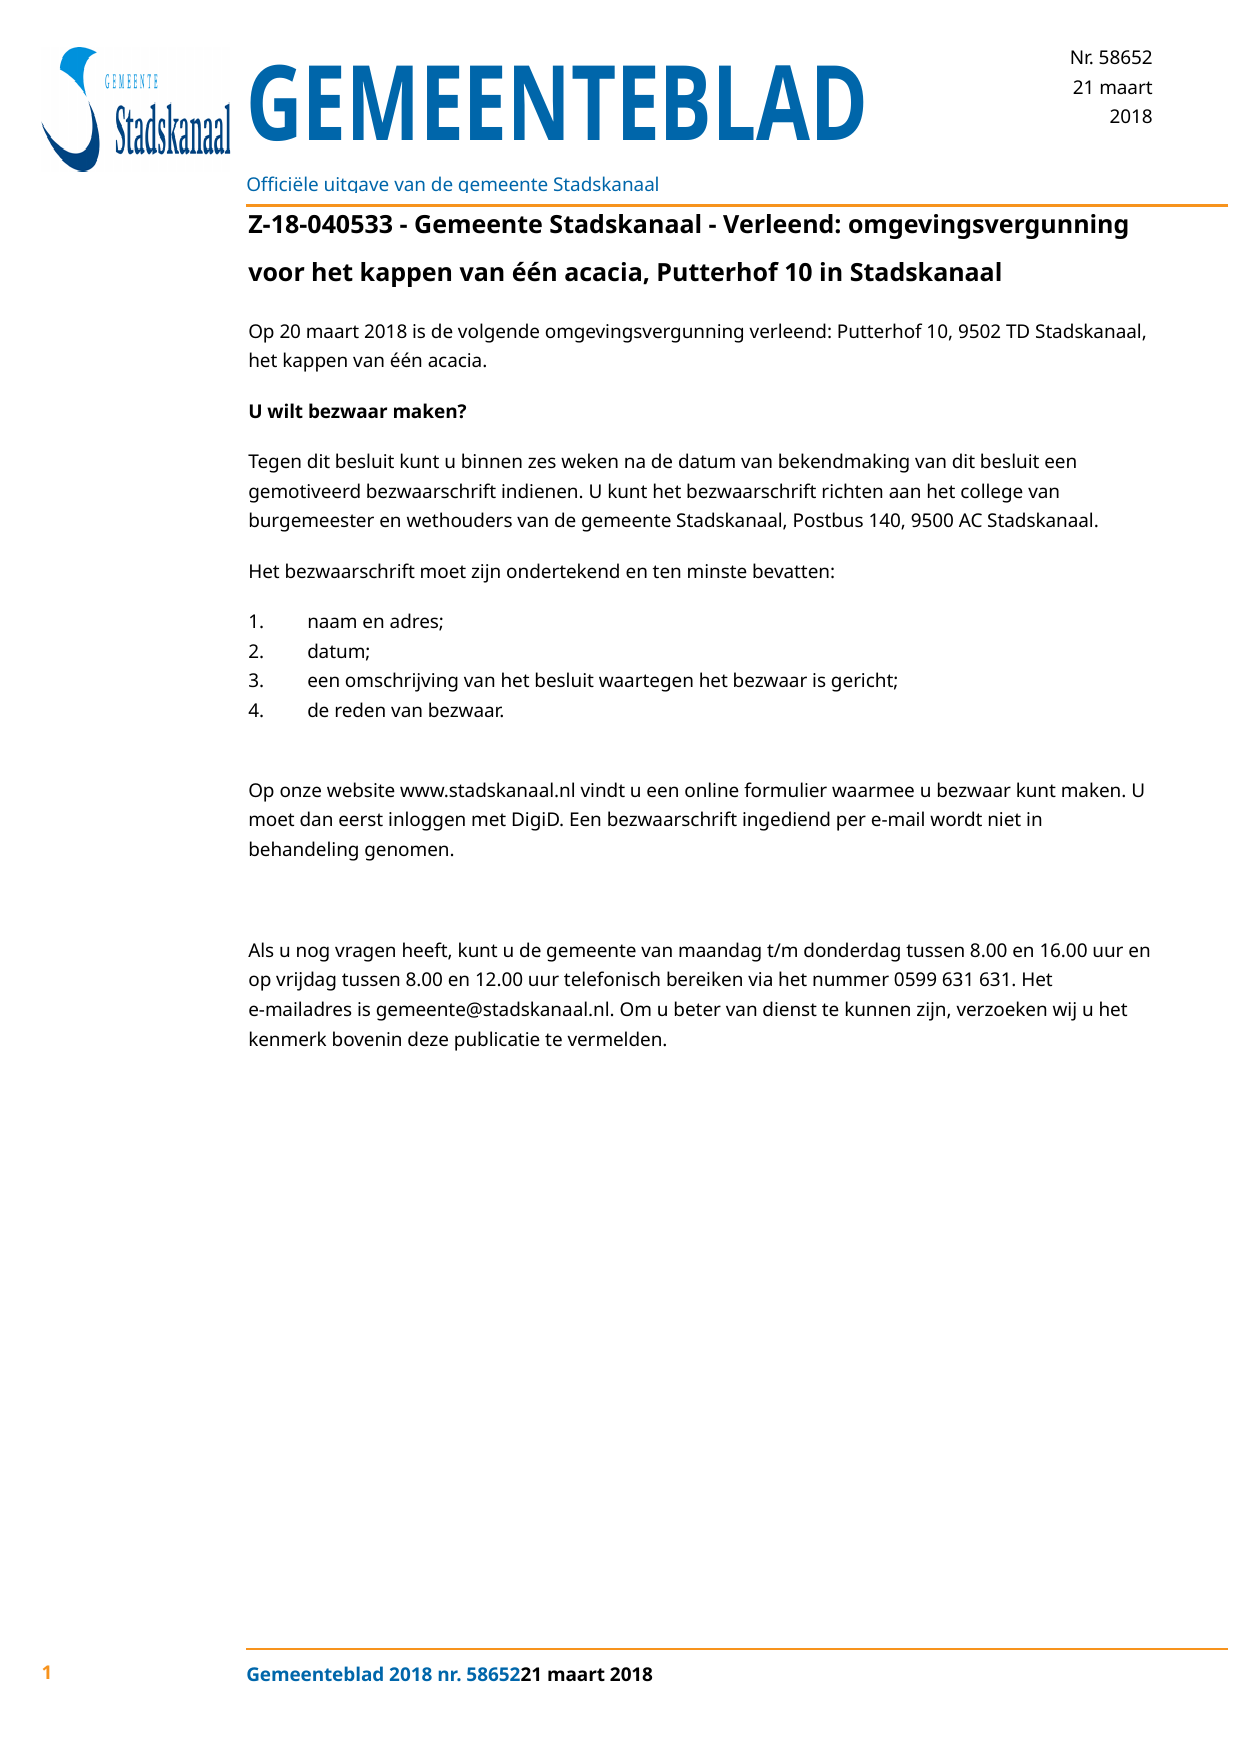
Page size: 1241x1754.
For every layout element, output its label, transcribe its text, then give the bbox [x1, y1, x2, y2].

text Tegen dit besluit kunt u binnen zes weken na de datum van bekendmaking van dit besluit een gemotiveerd bezwaarschrift indienen. U kunt het bezwaarschrift richten aan het college van burgemeester en wethouders van de gemeente Stadskanaal, Postbus 140, 9500 AC Stadskanaal. [248, 448, 1152, 533]
list naam en adres; [248, 608, 1152, 634]
list een omschrijving van het besluit waartegen het bezwaar is gericht; [248, 667, 1152, 693]
text Z-18-040533 - Gemeente Stadskanaal - Verleend: omgevingsvergunning voor het kappen van één acacia, Putterhof 10 in Stadskanaal [248, 207, 1152, 288]
list datum; [248, 638, 1152, 664]
list de reden van bezwaar. [248, 697, 1152, 723]
text U wilt bezwaar maken? [248, 398, 1152, 424]
text Het bezwaarschrift moet zijn ondertekend en ten minste bevatten: [248, 558, 1152, 584]
picture [41, 47, 231, 172]
text Op 20 maart 2018 is de volgende omgevingsvergunning verleend: Putterhof 10, 9502 TD Stadskanaal, het kappen van één acacia. [248, 318, 1152, 373]
text Als u nog vragen heeft, kunt u de gemeente van maandag t/m donderdag tussen 8.00 en 16.00 uur en op vrijdag tussen 8.00 en 12.00 uur telefonisch bereiken via het nummer 0599 631 631. Het e‑mailadres is gemeente@stadskanaal.nl. Om u beter van dienst te kunnen zijn, verzoeken wij u het kenmerk bovenin deze publicatie te vermelden. [248, 937, 1152, 1052]
text Op onze website www.stadskanaal.nl vindt u een online formulier waarmee u bezwaar kunt maken. U moet dan eerst inloggen met DigiD. Een bezwaarschrift ingediend per e-mail wordt niet in behandeling genomen. [248, 777, 1152, 862]
